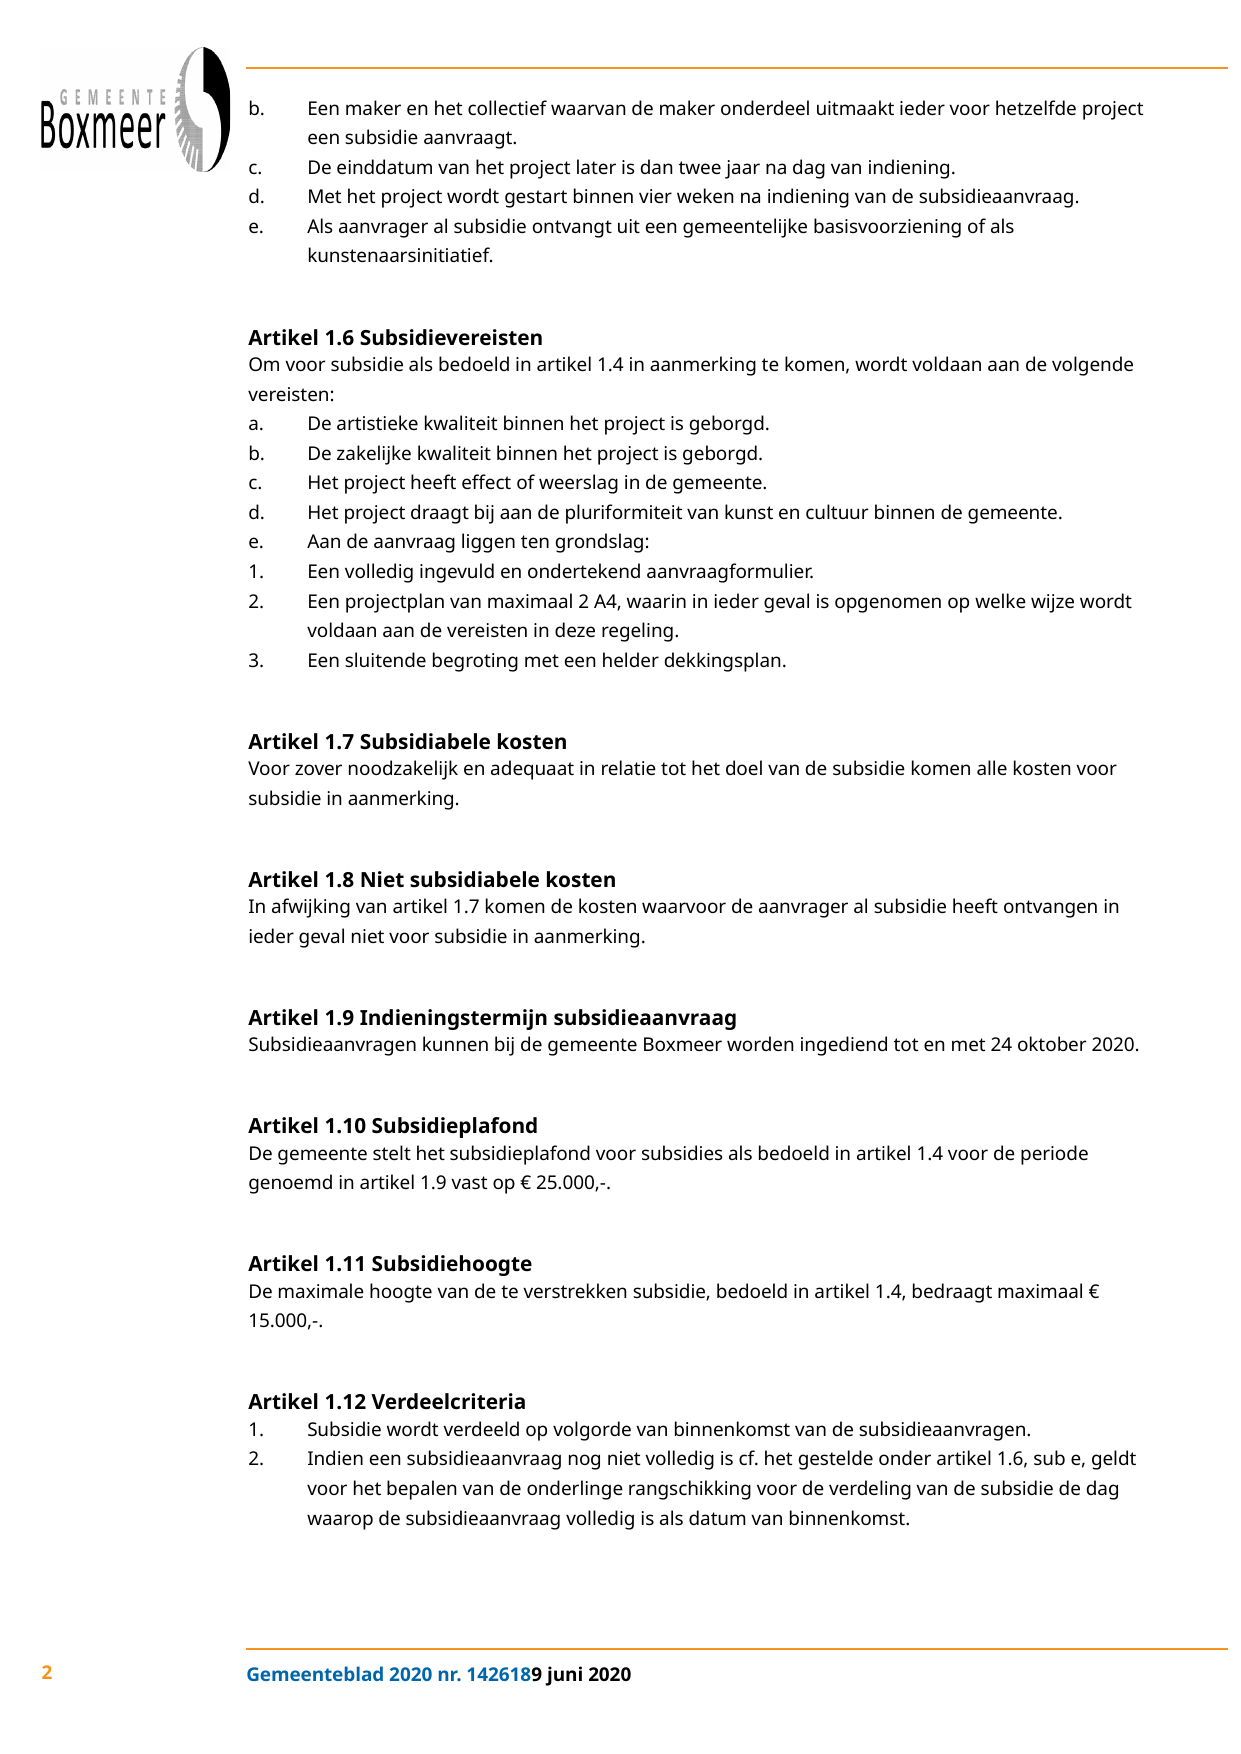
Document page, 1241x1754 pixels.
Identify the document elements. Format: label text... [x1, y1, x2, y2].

list Een projectplan van maximaal 2 A4, waarin in ieder geval is opgenomen op welke wijze wordt voldaan aan de vereisten in deze regeling. [248, 588, 1152, 643]
list Een sluitende begroting met een helder dekkingsplan. [248, 647, 1152, 673]
list Een volledig ingevuld en ondertekend aanvraagformulier. [248, 558, 1152, 584]
list De zakelijke kwaliteit binnen het project is geborgd. [248, 440, 1152, 466]
list Met het project wordt gestart binnen vier weken na indiening van de subsidieaanvraag. [248, 183, 1152, 209]
picture [41, 47, 231, 172]
text Artikel 1.8 Niet subsidiabele kosten [248, 865, 1152, 893]
text De gemeente stelt het subsidieplafond voor subsidies als bedoeld in artikel 1.4 voor de periode genoemd in artikel 1.9 vast op € 25.000,-. [248, 1140, 1152, 1195]
list De einddatum van het project later is dan twee jaar na dag van indiening. [248, 154, 1152, 180]
list Indien een subsidieaanvraag nog niet volledig is cf. het gestelde onder artikel 1.6, sub e, geldt voor het bepalen van de onderlinge rangschikking voor de verdeling van de subsidie de dag waarop de subsidieaanvraag volledig is als datum van binnenkomst. [248, 1446, 1152, 1530]
text Artikel 1.11 Subsidiehoogte [248, 1249, 1152, 1278]
list De artistieke kwaliteit binnen het project is geborgd. [248, 410, 1152, 436]
text Voor zover noodzakelijk en adequaat in relatie tot het doel van de subsidie komen alle kosten voor subsidie in aanmerking. [248, 755, 1152, 811]
text Om voor subsidie als bedoeld in artikel 1.4 in aanmerking te komen, wordt voldaan aan de volgende vereisten: [248, 351, 1152, 406]
text In afwijking van artikel 1.7 komen de kosten waarvoor de aanvrager al subsidie heeft ontvangen in ieder geval niet voor subsidie in aanmerking. [248, 893, 1152, 949]
text Artikel 1.6 Subsidievereisten [248, 323, 1152, 351]
list Als aanvrager al subsidie ontvangt uit een gemeentelijke basisvoorziening of als kunstenaarsinitiatief. [248, 213, 1152, 268]
text De maximale hoogte van de te verstrekken subsidie, bedoeld in artikel 1.4, bedraagt maximaal € 15.000,-. [248, 1278, 1152, 1333]
text Artikel 1.9 Indieningstermijn subsidieaanvraag [248, 1003, 1152, 1031]
text Artikel 1.7 Subsidiabele kosten [248, 727, 1152, 755]
list Het project draagt bij aan de pluriformiteit van kunst en cultuur binnen de gemeente. [248, 499, 1152, 525]
list Een maker en het collectief waarvan de maker onderdeel uitmaakt ieder voor hetzelfde project een subsidie aanvraagt. [248, 95, 1152, 150]
text Subsidieaanvragen kunnen bij de gemeente Boxmeer worden ingediend tot en met 24 oktober 2020. [248, 1031, 1152, 1057]
text Artikel 1.12 Verdeelcriteria [248, 1387, 1152, 1416]
list Subsidie wordt verdeeld op volgorde van binnenkomst van de subsidieaanvragen. [248, 1416, 1152, 1442]
list Aan de aanvraag liggen ten grondslag: [248, 529, 1152, 554]
list Het project heeft effect of weerslag in de gemeente. [248, 469, 1152, 495]
text Artikel 1.10 Subsidieplafond [248, 1111, 1152, 1140]
